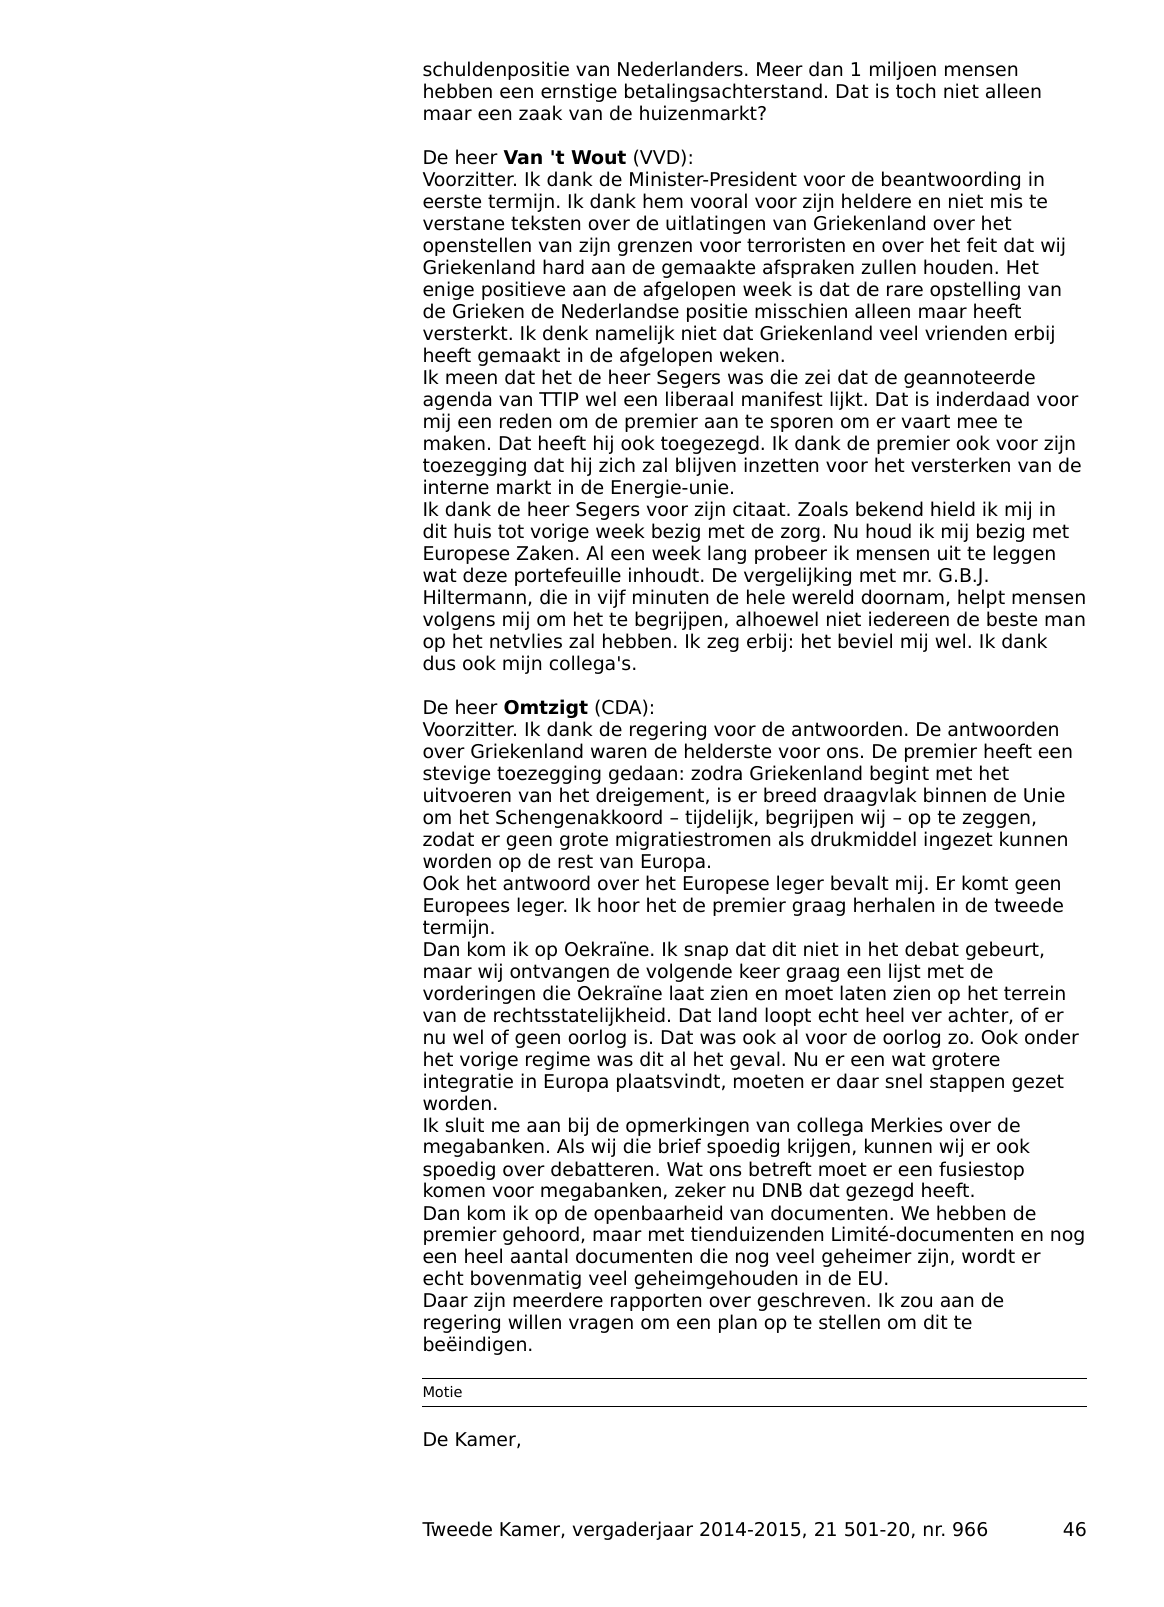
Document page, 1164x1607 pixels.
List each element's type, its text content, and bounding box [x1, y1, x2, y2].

text De Kamer, [422, 1429, 1087, 1451]
text Ook het antwoord over het Europese leger bevalt mij. Er komt geen Europees leger. Ik hoor het de premier graag herhalen in de tweede termijn. [422, 873, 1087, 939]
text Voorzitter. Ik dank de Minister-President voor de beantwoording in eerste termijn. Ik dank hem vooral voor zijn heldere en niet mis te verstane teksten over de uitlatingen van Griekenland over het openstellen van zijn grenzen voor terroristen en over het feit dat wij Griekenland hard aan de gemaakte afspraken zullen houden. Het enige positieve aan de afgelopen week is dat de rare opstelling van de Grieken de Nederlandse positie misschien alleen maar heeft versterkt. Ik denk namelijk niet dat Griekenland veel vrienden erbij heeft gemaakt in de afgelopen weken. [422, 169, 1087, 367]
text De heer Van 't Wout (VVD): [422, 147, 1087, 169]
text Dan kom ik op de openbaarheid van documenten. We hebben de premier gehoord, maar met tienduizenden Limité-documenten en nog een heel aantal documenten die nog veel geheimer zijn, wordt er echt bovenmatig veel geheimgehouden in de EU. [422, 1202, 1087, 1290]
text Daar zijn meerdere rapporten over geschreven. Ik zou aan de regering willen vragen om een plan op te stellen om dit te beëindigen. [422, 1290, 1087, 1356]
text Ik sluit me aan bij de opmerkingen van collega Merkies over de megabanken. Als wij die brief spoedig krijgen, kunnen wij er ook spoedig over debatteren. Wat ons betreft moet er een fusiestop komen voor megabanken, zeker nu DNB dat gezegd heeft. [422, 1114, 1087, 1202]
text Ik dank de heer Segers voor zijn citaat. Zoals bekend hield ik mij in dit huis tot vorige week bezig met de zorg. Nu houd ik mij bezig met Europese Zaken. Al een week lang probeer ik mensen uit te leggen wat deze portefeuille inhoudt. De vergelijking met mr. G.B.J. Hiltermann, die in vijf minuten de hele wereld doornam, helpt mensen volgens mij om het te begrijpen, alhoewel niet iedereen de beste man op het netvlies zal hebben. Ik zeg erbij: het beviel mij wel. Ik dank dus ook mijn collega's. [422, 499, 1087, 675]
table_header Motie [422, 1379, 1087, 1406]
text Dan kom ik op Oekraïne. Ik snap dat dit niet in het debat gebeurt, maar wij ontvangen de volgende keer graag een lijst met de vorderingen die Oekraïne laat zien en moet laten zien op het terrein van de rechtsstatelijkheid. Dat land loopt echt heel ver achter, of er nu wel of geen oorlog is. Dat was ook al voor de oorlog zo. Ook onder het vorige regime was dit al het geval. Nu er een wat grotere integratie in Europa plaatsvindt, moeten er daar snel stappen gezet worden. [422, 939, 1087, 1114]
text Voorzitter. Ik dank de regering voor de antwoorden. De antwoorden over Griekenland waren de helderste voor ons. De premier heeft een stevige toezegging gedaan: zodra Griekenland begint met het uitvoeren van het dreigement, is er breed draagvlak binnen de Unie om het Schengenakkoord – tijdelijk, begrijpen wij – op te zeggen, zodat er geen grote migratiestromen als drukmiddel ingezet kunnen worden op de rest van Europa. [422, 719, 1087, 873]
text De heer Omtzigt (CDA): [422, 697, 1087, 719]
text Ik meen dat het de heer Segers was die zei dat de geannoteerde agenda van TTIP wel een liberaal manifest lijkt. Dat is inderdaad voor mij een reden om de premier aan te sporen om er vaart mee te maken. Dat heeft hij ook toegezegd. Ik dank de premier ook voor zijn toezegging dat hij zich zal blijven inzetten voor het versterken van de interne markt in de Energie-unie. [422, 367, 1087, 499]
text schuldenpositie van Nederlanders. Meer dan 1 miljoen mensen hebben een ernstige betalingsachterstand. Dat is toch niet alleen maar een zaak van de huizenmarkt? [422, 59, 1087, 125]
